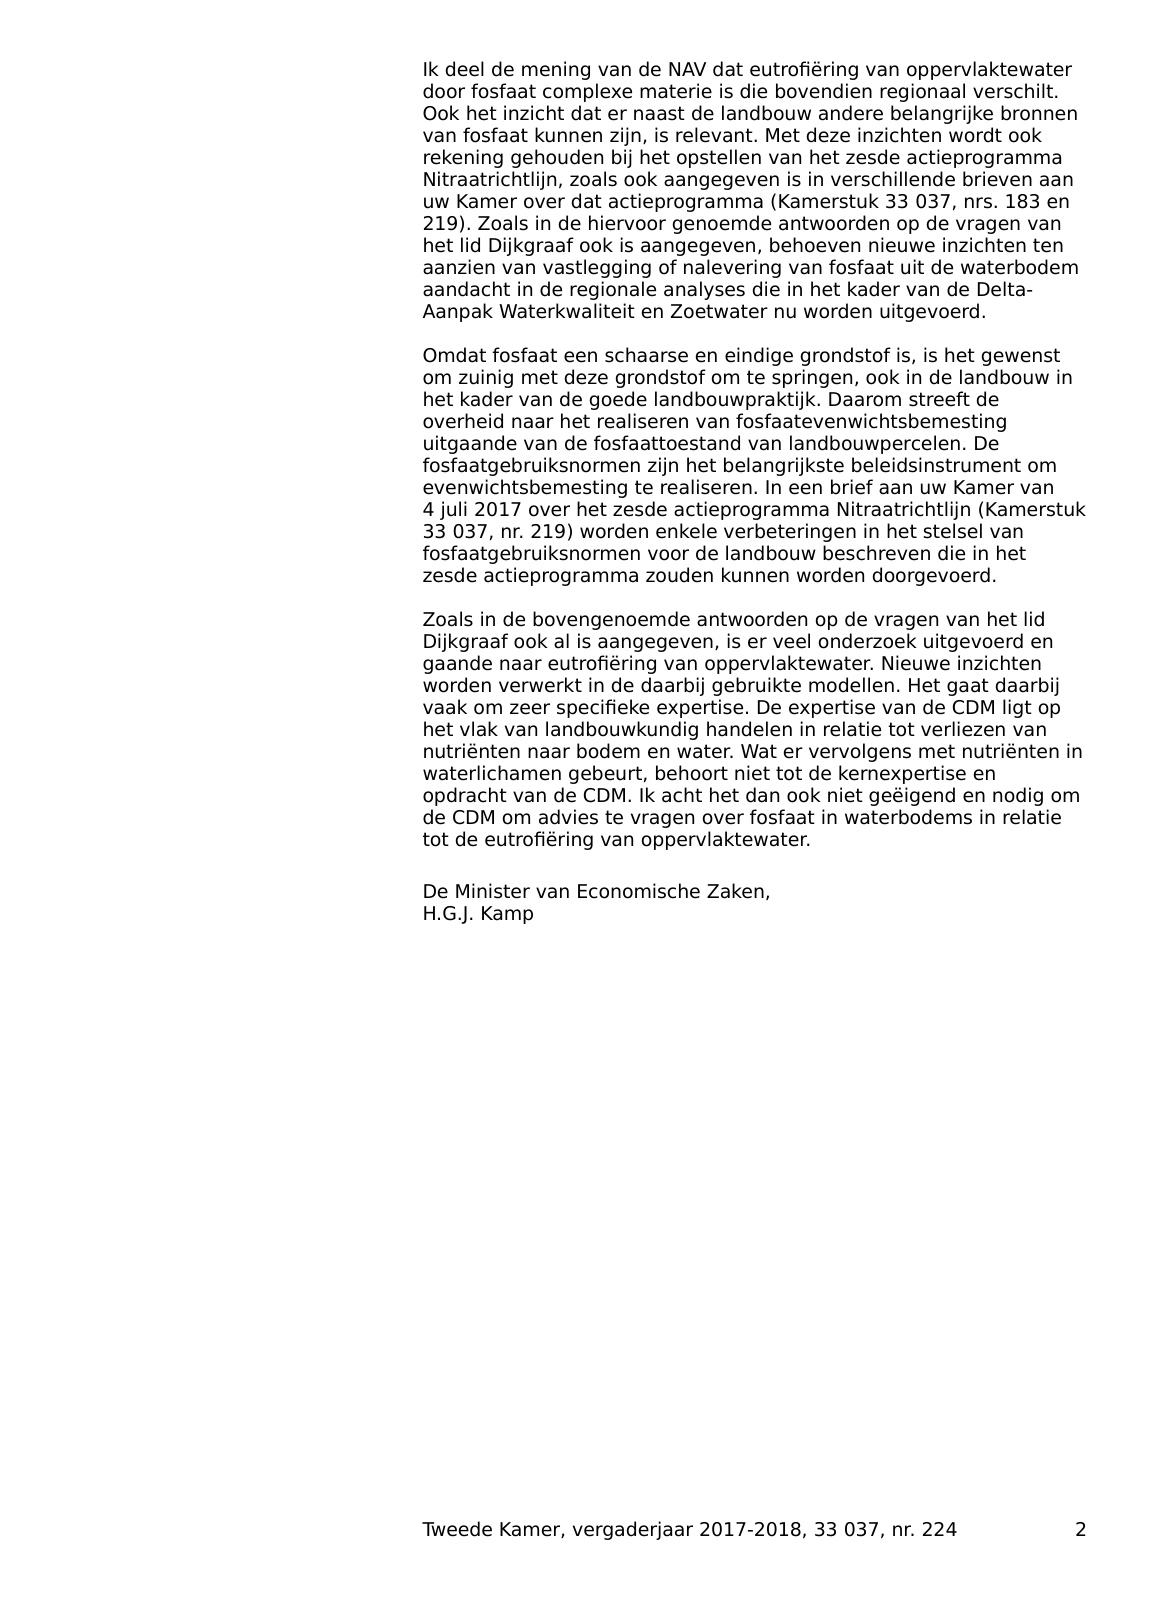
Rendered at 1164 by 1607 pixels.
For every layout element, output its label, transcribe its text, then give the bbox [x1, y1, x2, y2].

text Ik deel de mening van de NAV dat eutrofiëring van oppervlaktewater door fosfaat complexe materie is die bovendien regionaal verschilt. Ook het inzicht dat er naast de landbouw andere belangrijke bronnen van fosfaat kunnen zijn, is relevant. Met deze inzichten wordt ook rekening gehouden bij het opstellen van het zesde actieprogramma Nitraatrichtlijn, zoals ook aangegeven is in verschillende brieven aan uw Kamer over dat actieprogramma (Kamerstuk 33 037, nrs. 183 en 219). Zoals in de hiervoor genoemde antwoorden op de vragen van het lid Dijkgraaf ook is aangegeven, behoeven nieuwe inzichten ten aanzien van vastlegging of nalevering van fosfaat uit de waterbodem aandacht in de regionale analyses die in het kader van de Delta-Aanpak Waterkwaliteit en Zoetwater nu worden uitgevoerd. [422, 59, 1087, 323]
text De Minister van Economische Zaken, H.G.J. Kamp [422, 881, 1087, 925]
text Omdat fosfaat een schaarse en eindige grondstof is, is het gewenst om zuinig met deze grondstof om te springen, ook in de landbouw in het kader van de goede landbouwpraktijk. Daarom streeft de overheid naar het realiseren van fosfaatevenwichtsbemesting uitgaande van de fosfaattoestand van landbouwpercelen. De fosfaatgebruiksnormen zijn het belangrijkste beleidsinstrument om evenwichtsbemesting te realiseren. In een brief aan uw Kamer van 4 juli 2017 over het zesde actieprogramma Nitraatrichtlijn (Kamerstuk 33 037, nr. 219) worden enkele verbeteringen in het stelsel van fosfaatgebruiksnormen voor de landbouw beschreven die in het zesde actieprogramma zouden kunnen worden doorgevoerd. [422, 345, 1087, 587]
text Zoals in de bovengenoemde antwoorden op de vragen van het lid Dijkgraaf ook al is aangegeven, is er veel onderzoek uitgevoerd en gaande naar eutrofiëring van oppervlaktewater. Nieuwe inzichten worden verwerkt in de daarbij gebruikte modellen. Het gaat daarbij vaak om zeer specifieke expertise. De expertise van de CDM ligt op het vlak van landbouwkundig handelen in relatie tot verliezen van nutriënten naar bodem en water. Wat er vervolgens met nutriënten in waterlichamen gebeurt, behoort niet tot de kernexpertise en opdracht van de CDM. Ik acht het dan ook niet geëigend en nodig om de CDM om advies te vragen over fosfaat in waterbodems in relatie tot de eutrofiëring van oppervlaktewater. [422, 609, 1087, 851]
